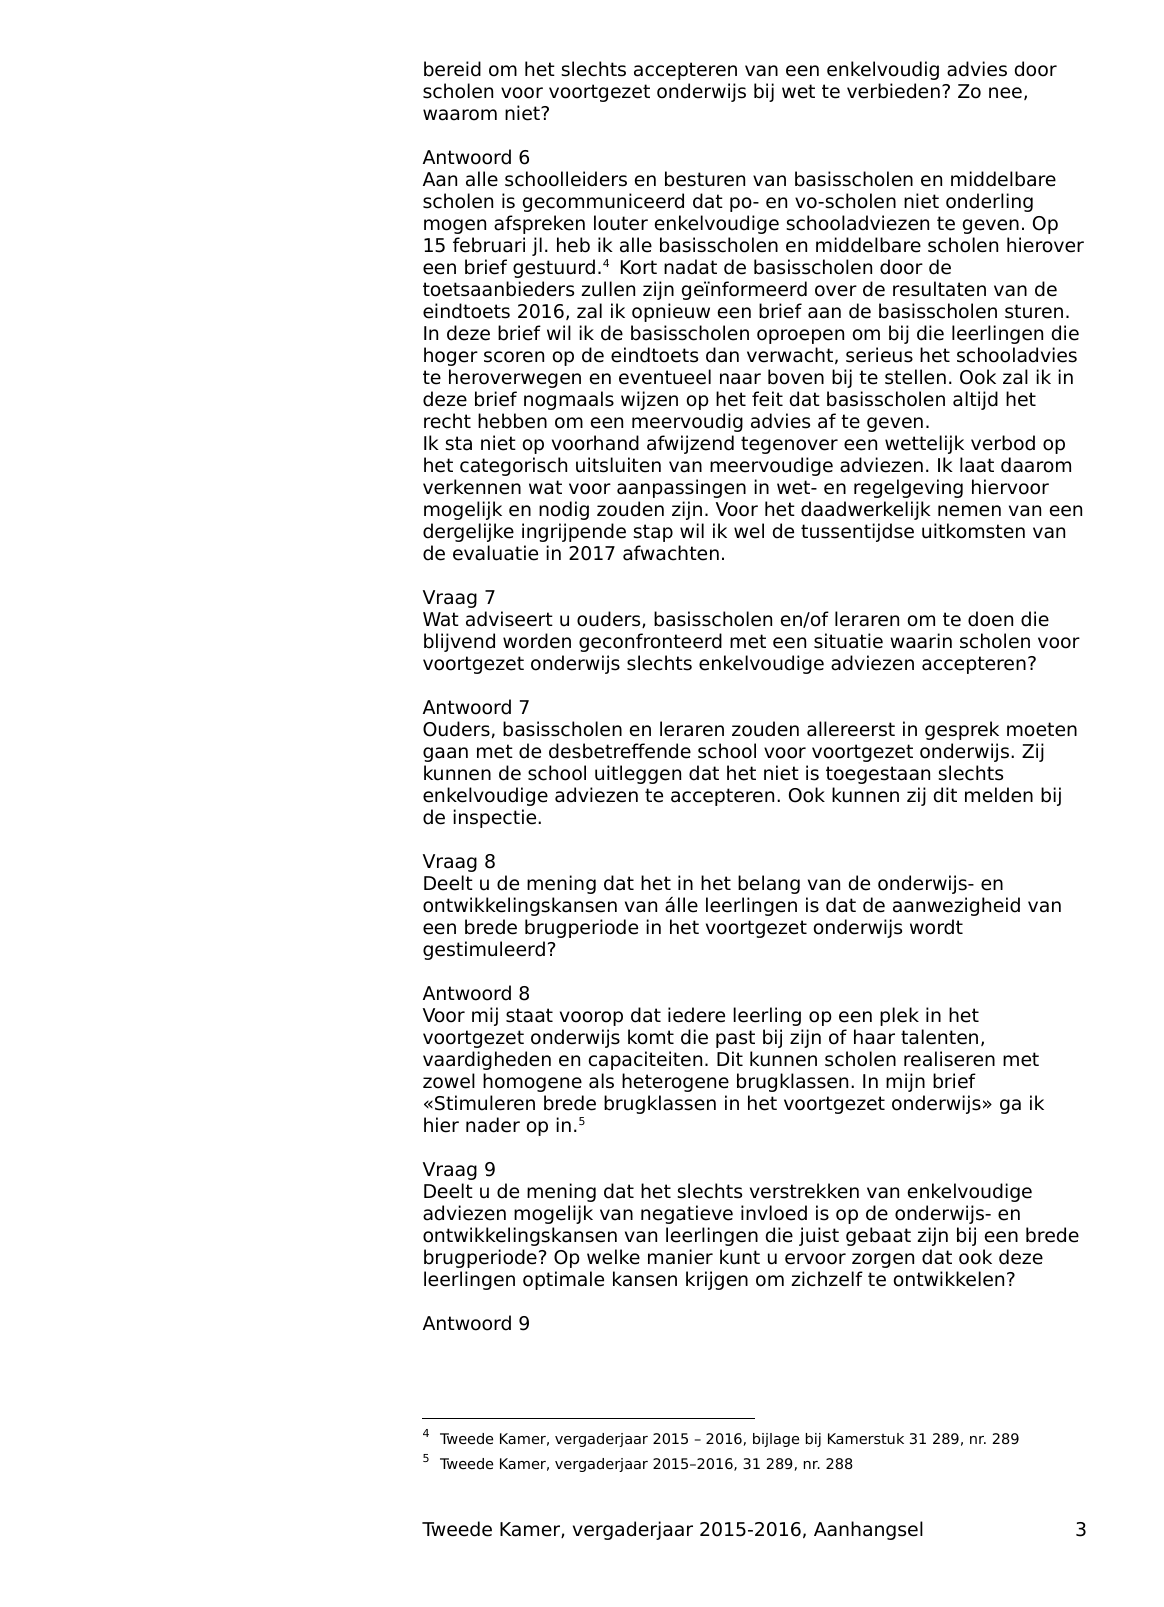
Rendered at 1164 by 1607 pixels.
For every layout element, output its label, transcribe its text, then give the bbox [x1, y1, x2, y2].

text Antwoord 9 [422, 1313, 1087, 1335]
text Ik sta niet op voorhand afwijzend tegenover een wettelijk verbod op het categorisch uitsluiten van meervoudige adviezen. Ik laat daarom verkennen wat voor aanpassingen in wet- en regelgeving hiervoor mogelijk en nodig zouden zijn. Voor het daadwerkelijk nemen van een dergelijke ingrijpende stap wil ik wel de tussentijdse uitkomsten van de evaluatie in 2017 afwachten. [422, 433, 1087, 565]
text Aan alle schoolleiders en besturen van basisscholen en middelbare scholen is gecommuniceerd dat po- en vo-scholen niet onderling mogen afspreken louter enkelvoudige schooladviezen te geven. Op 15 februari jl. heb ik alle basisscholen en middelbare scholen hierover een brief gestuurd. Kort nadat de basisscholen door de toetsaanbieders zullen zijn geïnformeerd over de resultaten van de eindtoets 2016, zal ik opnieuw een brief aan de basisscholen sturen. In deze brief wil ik de basisscholen oproepen om bij die leerlingen die hoger scoren op de eindtoets dan verwacht, serieus het schooladvies te heroverwegen en eventueel naar boven bij te stellen. Ook zal ik in deze brief nogmaals wijzen op het feit dat basisscholen altijd het recht hebben om een meervoudig advies af te geven. [422, 169, 1087, 433]
text Vraag 9 [422, 1159, 1087, 1181]
text Antwoord 6 [422, 147, 1087, 169]
text bereid om het slechts accepteren van een enkelvoudig advies door scholen voor voortgezet onderwijs bij wet te verbieden? Zo nee, waarom niet? [422, 59, 1087, 125]
text Vraag 8 [422, 851, 1087, 873]
text Antwoord 7 [422, 697, 1087, 719]
text Voor mij staat voorop dat iedere leerling op een plek in het voortgezet onderwijs komt die past bij zijn of haar talenten, vaardigheden en capaciteiten. Dit kunnen scholen realiseren met zowel homogene als heterogene brugklassen. In mijn brief «Stimuleren brede brugklassen in het voortgezet onderwijs» ga ik hier nader op in. [422, 1005, 1087, 1137]
text Tweede Kamer, vergaderjaar 2015–2016, 31 289, nr. 288 [422, 1452, 1087, 1474]
text Wat adviseert u ouders, basisscholen en/of leraren om te doen die blijvend worden geconfronteerd met een situatie waarin scholen voor voortgezet onderwijs slechts enkelvoudige adviezen accepteren? [422, 609, 1087, 675]
text Ouders, basisscholen en leraren zouden allereerst in gesprek moeten gaan met de desbetreffende school voor voortgezet onderwijs. Zij kunnen de school uitleggen dat het niet is toegestaan slechts enkelvoudige adviezen te accepteren. Ook kunnen zij dit melden bij de inspectie. [422, 719, 1087, 829]
text Deelt u de mening dat het in het belang van de onderwijs- en ontwikkelingskansen van álle leerlingen is dat de aanwezigheid van een brede brugperiode in het voortgezet onderwijs wordt gestimuleerd? [422, 873, 1087, 961]
text Antwoord 8 [422, 983, 1087, 1005]
text Deelt u de mening dat het slechts verstrekken van enkelvoudige adviezen mogelijk van negatieve invloed is op de onderwijs- en ontwikkelingskansen van leerlingen die juist gebaat zijn bij een brede brugperiode? Op welke manier kunt u ervoor zorgen dat ook deze leerlingen optimale kansen krijgen om zichzelf te ontwikkelen? [422, 1181, 1087, 1291]
text Vraag 7 [422, 587, 1087, 609]
text Tweede Kamer, vergaderjaar 2015 – 2016, bijlage bij Kamerstuk 31 289, nr. 289 [422, 1427, 1087, 1449]
